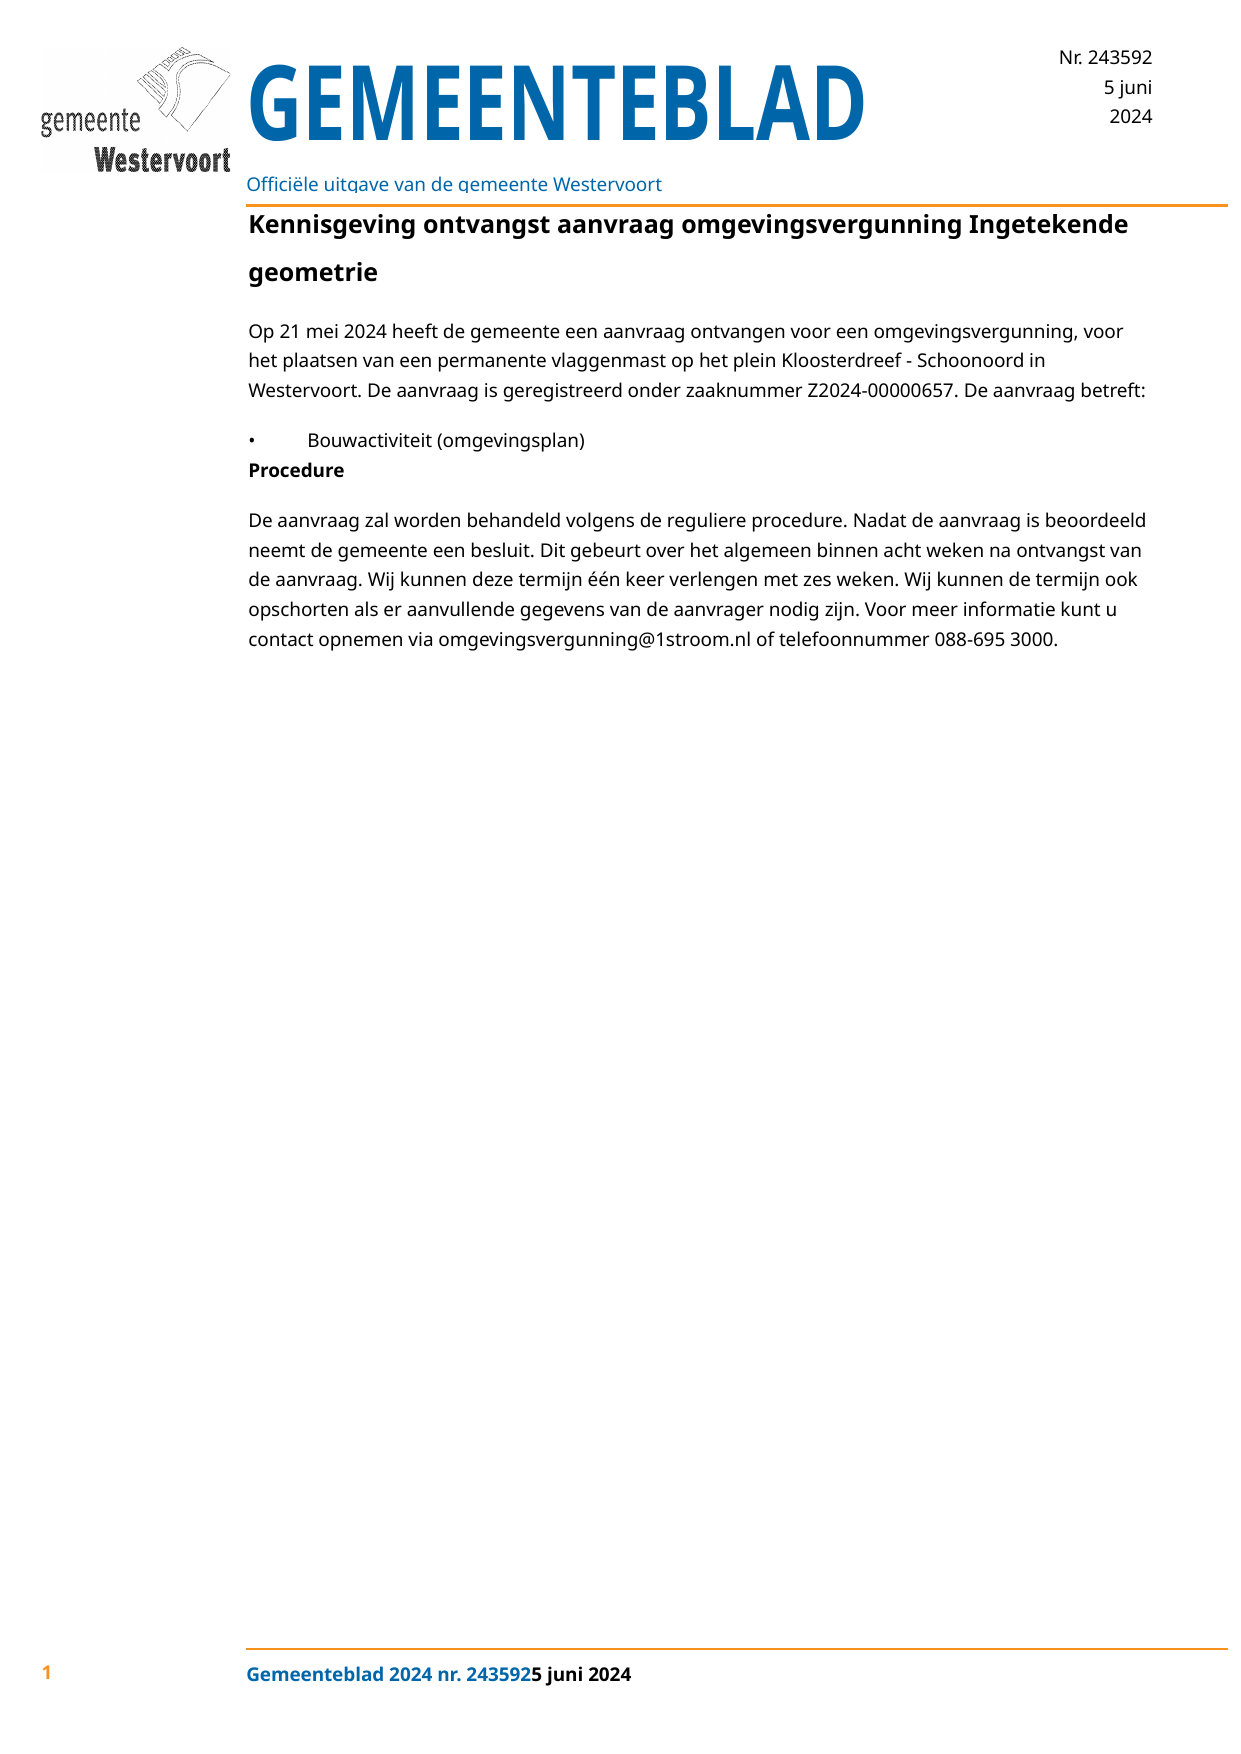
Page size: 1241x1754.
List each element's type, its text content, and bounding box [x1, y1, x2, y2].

list Bouwactiviteit (omgevingsplan) [248, 427, 1152, 453]
picture [41, 47, 231, 172]
text Op 21 mei 2024 heeft de gemeente een aanvraag ontvangen voor een omgevingsvergunning, voor het plaatsen van een permanente vlaggenmast op het plein Kloosterdreef - Schoonoord in Westervoort. De aanvraag is geregistreerd onder zaaknummer Z2024-00000657. De aanvraag betreft: [248, 318, 1152, 403]
text De aanvraag zal worden behandeld volgens de reguliere procedure. Nadat de aanvraag is beoordeeld neemt de gemeente een besluit. Dit gebeurt over het algemeen binnen acht weken na ontvangst van de aanvraag. Wij kunnen deze termijn één keer verlengen met zes weken. Wij kunnen de termijn ook opschorten als er aanvullende gegevens van de aanvrager nodig zijn. Voor meer informatie kunt u contact opnemen via omgevingsvergunning@1stroom.nl of telefoonnummer 088-695 3000. [248, 507, 1152, 652]
text Kennisgeving ontvangst aanvraag omgevingsvergunning Ingetekende geometrie [248, 207, 1152, 288]
text Procedure [248, 457, 1152, 483]
